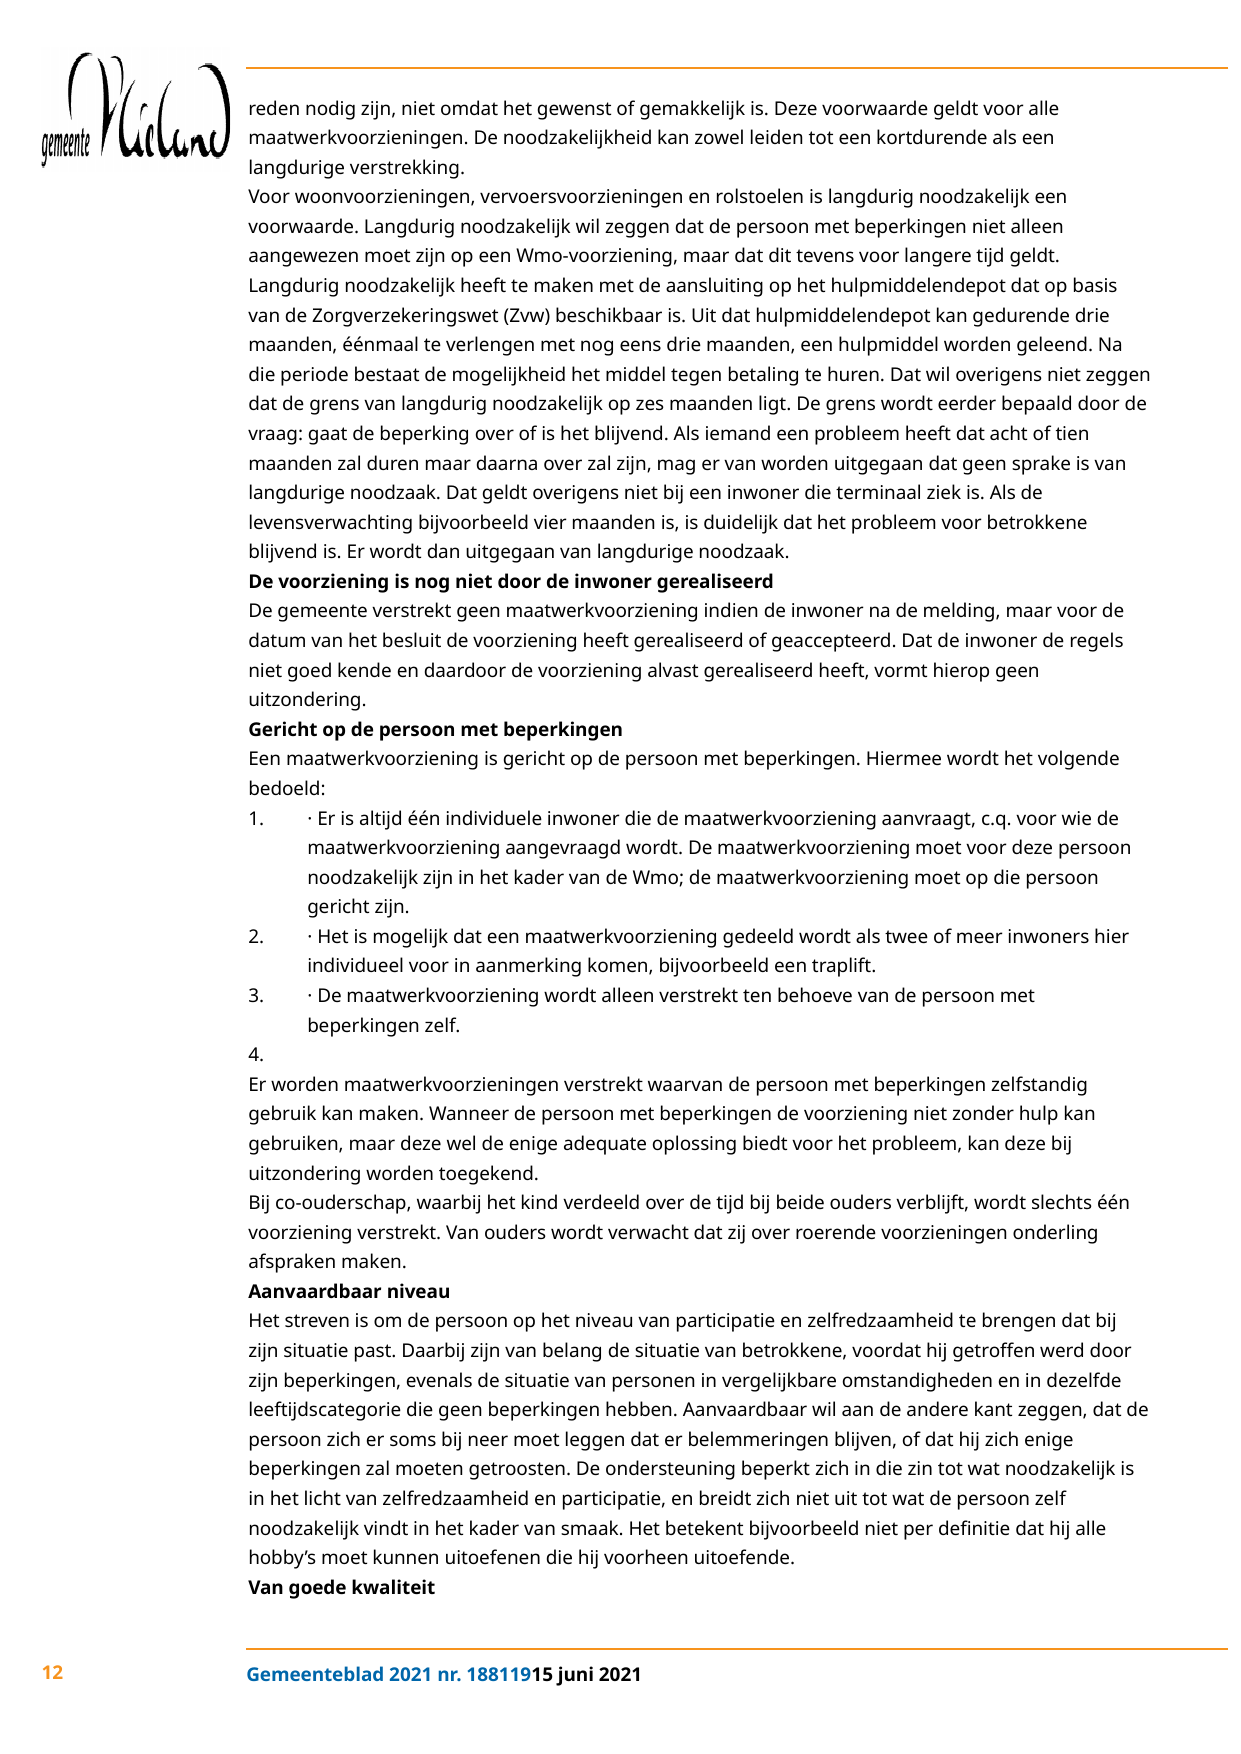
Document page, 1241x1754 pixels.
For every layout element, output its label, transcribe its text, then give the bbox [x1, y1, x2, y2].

text Het streven is om de persoon op het niveau van participatie en zelfredzaamheid te brengen dat bij zijn situatie past. Daarbij zijn van belang de situatie van betrokkene, voordat hij getroffen werd door zijn beperkingen, evenals de situatie van personen in vergelijkbare omstandigheden en in dezelfde leeftijdscategorie die geen beperkingen hebben. Aanvaardbaar wil aan de andere kant zeggen, dat de persoon zich er soms bij neer moet leggen dat er belemmeringen blijven, of dat hij zich enige beperkingen zal moeten getroosten. De ondersteuning beperkt zich in die zin tot wat noodzakelijk is in het licht van zelfredzaamheid en participatie, en breidt zich niet uit tot wat de persoon zelf noodzakelijk vindt in het kader van smaak. Het betekent bijvoorbeeld niet per definitie dat hij alle hobby’s moet kunnen uitoefenen die hij voorheen uitoefende. [248, 1308, 1152, 1570]
list · Het is mogelijk dat een maatwerkvoorziening gedeeld wordt als twee of meer inwoners hier individueel voor in aanmerking komen, bijvoorbeeld een traplift. [248, 923, 1152, 978]
text De gemeente verstrekt geen maatwerkvoorziening indien de inwoner na de melding, maar voor de datum van het besluit de voorziening heeft gerealiseerd of geaccepteerd. Dat de inwoner de regels niet goed kende en daardoor de voorziening alvast gerealiseerd heeft, vormt hierop geen uitzondering. [248, 598, 1152, 712]
text reden nodig zijn, niet omdat het gewenst of gemakkelijk is. Deze voorwaarde geldt voor alle maatwerkvoorzieningen. De noodzakelijkheid kan zowel leiden tot een kortdurende als een langdurige verstrekking. [248, 95, 1152, 180]
list · De maatwerkvoorziening wordt alleen verstrekt ten behoeve van de persoon met beperkingen zelf. [248, 982, 1152, 1038]
picture [41, 47, 231, 172]
text Een maatwerkvoorziening is gericht op de persoon met beperkingen. Hiermee wordt het volgende bedoeld: [248, 746, 1152, 801]
text Er worden maatwerkvoorzieningen verstrekt waarvan de persoon met beperkingen zelfstandig gebruik kan maken. Wanneer de persoon met beperkingen de voorziening niet zonder hulp kan gebruiken, maar deze wel de enige adequate oplossing biedt voor het probleem, kan deze bij uitzondering worden toegekend. [248, 1071, 1152, 1186]
text Langdurig noodzakelijk heeft te maken met de aansluiting op het hulpmiddelendepot dat op basis van de Zorgverzekeringswet (Zvw) beschikbaar is. Uit dat hulpmiddelendepot kan gedurende drie maanden, éénmaal te verlengen met nog eens drie maanden, een hulpmiddel worden geleend. Na die periode bestaat de mogelijkheid het middel tegen betaling te huren. Dat wil overigens niet zeggen dat de grens van langdurig noodzakelijk op zes maanden ligt. De grens wordt eerder bepaald door de vraag: gaat de beperking over of is het blijvend. Als iemand een probleem heeft dat acht of tien maanden zal duren maar daarna over zal zijn, mag er van worden uitgegaan dat geen sprake is van langdurige noodzaak. Dat geldt overigens niet bij een inwoner die terminaal ziek is. Als de levensverwachting bijvoorbeeld vier maanden is, is duidelijk dat het probleem voor betrokkene blijvend is. Er wordt dan uitgegaan van langdurige noodzaak. [248, 272, 1152, 564]
list · Er is altijd één individuele inwoner die de maatwerkvoorziening aanvraagt, c.q. voor wie de maatwerkvoorziening aangevraagd wordt. De maatwerkvoorziening moet voor deze persoon noodzakelijk zijn in het kader van de Wmo; de maatwerkvoorziening moet op die persoon gericht zijn. [248, 805, 1152, 919]
text Aanvaardbaar niveau [248, 1278, 1152, 1304]
text Voor woonvoorzieningen, vervoersvoorzieningen en rolstoelen is langdurig noodzakelijk een voorwaarde. Langdurig noodzakelijk wil zeggen dat de persoon met beperkingen niet alleen aangewezen moet zijn op een Wmo-voorziening, maar dat dit tevens voor langere tijd geldt. [248, 183, 1152, 268]
text Gericht op de persoon met beperkingen [248, 716, 1152, 742]
text Bij co-ouderschap, waarbij het kind verdeeld over de tijd bij beide ouders verblijft, wordt slechts één voorziening verstrekt. Van ouders wordt verwacht dat zij over roerende voorzieningen onderling afspraken maken. [248, 1189, 1152, 1274]
text De voorziening is nog niet door de inwoner gerealiseerd [248, 568, 1152, 594]
text Van goede kwaliteit [248, 1574, 1152, 1600]
